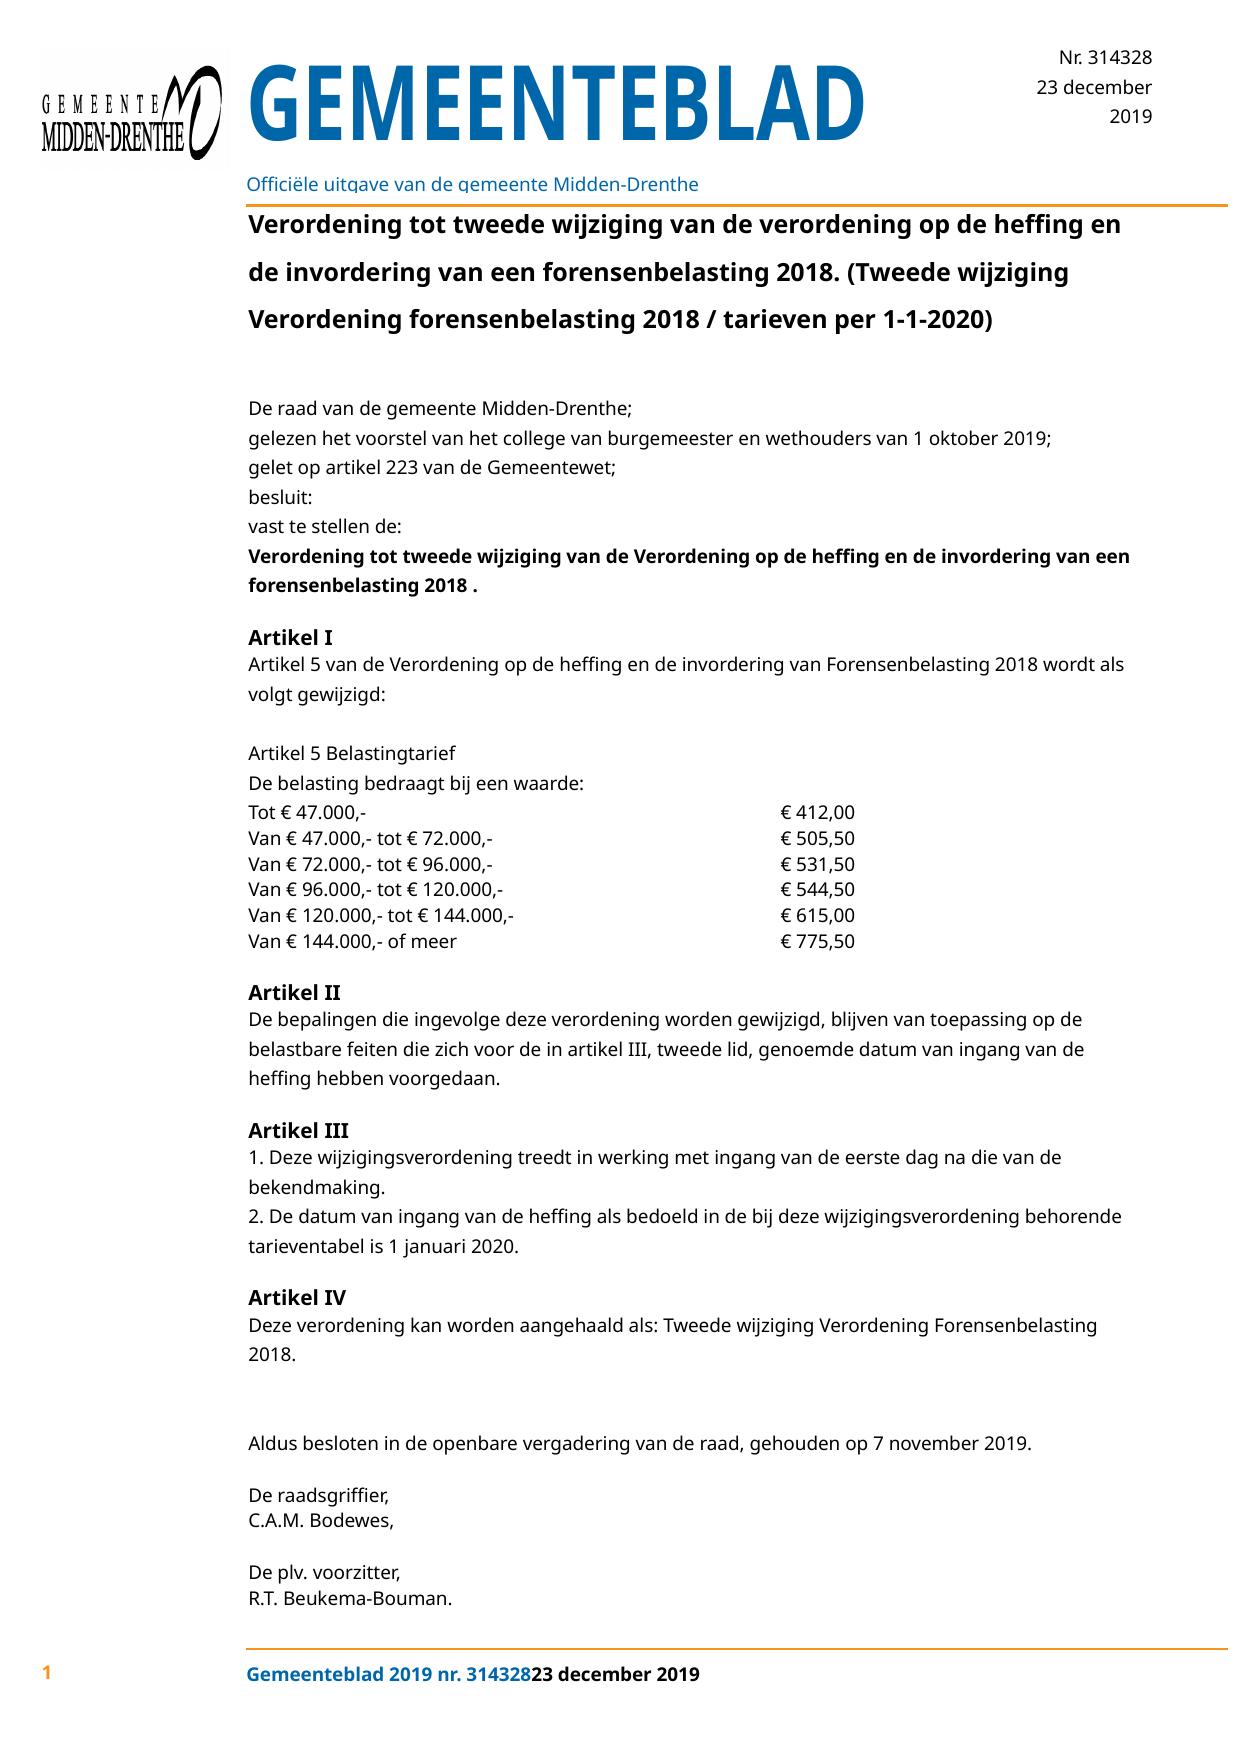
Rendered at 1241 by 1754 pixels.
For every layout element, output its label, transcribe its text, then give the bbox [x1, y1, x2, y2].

text De bepalingen die ingevolge deze verordening worden gewijzigd, blijven van toepassing op de belastbare feiten die zich voor de in artikel III, tweede lid, genoemde datum van ingang van de heffing hebben voorgedaan. [248, 1006, 1152, 1091]
text Verordening tot tweede wijziging van de verordening op de heffing en de invordering van een forensenbelasting 2018. (Tweede wijziging Verordening forensenbelasting 2018 / tarieven per 1-1-2020) [248, 207, 1152, 336]
table_cell € 544,50 [780, 877, 1152, 902]
text De plv. voorzitter, [248, 1559, 1152, 1585]
table_cell € 775,50 [780, 928, 1152, 954]
text Deze verordening kan worden aangehaald als: Tweede wijziging Verordening Forensenbelasting [248, 1312, 1152, 1338]
text Artikel IV [248, 1283, 1152, 1312]
text De belasting bedraagt bij een waarde: [248, 770, 1152, 796]
text De raadsgriffier, [248, 1482, 1152, 1507]
text Artikel II [248, 978, 1152, 1006]
text gelezen het voorstel van het college van burgemeester en wethouders van 1 oktober 2019; [248, 425, 1152, 450]
text De raad van de gemeente Midden-Drenthe; [248, 395, 1152, 421]
picture [41, 47, 231, 172]
text 2018. [248, 1342, 1152, 1367]
text 1. Deze wijzigingsverordening treedt in werking met ingang van de eerste dag na die van de bekendmaking. [248, 1144, 1152, 1200]
text Artikel 5 van de Verordening op de heffing en de invordering van Forensenbelasting 2018 wordt als volgt gewijzigd: [248, 651, 1152, 707]
table_cell Van € 96.000,- tot € 120.000,- [248, 877, 780, 902]
table_cell Van € 120.000,- tot € 144.000,- [248, 903, 780, 928]
text Aldus besloten in de openbare vergadering van de raad, gehouden op 7 november 2019. [248, 1430, 1152, 1456]
text Artikel III [248, 1116, 1152, 1144]
table_cell Van € 47.000,- tot € 72.000,- [248, 825, 780, 851]
text besluit: [248, 484, 1152, 509]
text R.T. Beukema-Bouman. [248, 1585, 1152, 1610]
text vast te stellen de: [248, 513, 1152, 539]
table_cell € 531,50 [780, 851, 1152, 877]
table_cell Van € 72.000,- tot € 96.000,- [248, 851, 780, 877]
table_cell € 505,50 [780, 825, 1152, 851]
text 2. De datum van ingang van de heffing als bedoeld in de bij deze wijzigingsverordening behorende tarieventabel is 1 januari 2020. [248, 1203, 1152, 1259]
table_cell € 615,00 [780, 903, 1152, 928]
table_header Tot € 47.000,- [248, 800, 780, 825]
table_header € 412,00 [780, 800, 1152, 825]
text gelet op artikel 223 van de Gemeentewet; [248, 454, 1152, 480]
text Artikel 5 Belastingtarief [248, 740, 1152, 766]
text Verordening tot tweede wijziging van de Verordening op de heffing en de invordering van een forensenbelasting 2018 . [248, 543, 1152, 598]
text C.A.M. Bodewes, [248, 1507, 1152, 1533]
table_cell Van € 144.000,- of meer [248, 928, 780, 954]
text Artikel I [248, 623, 1152, 651]
